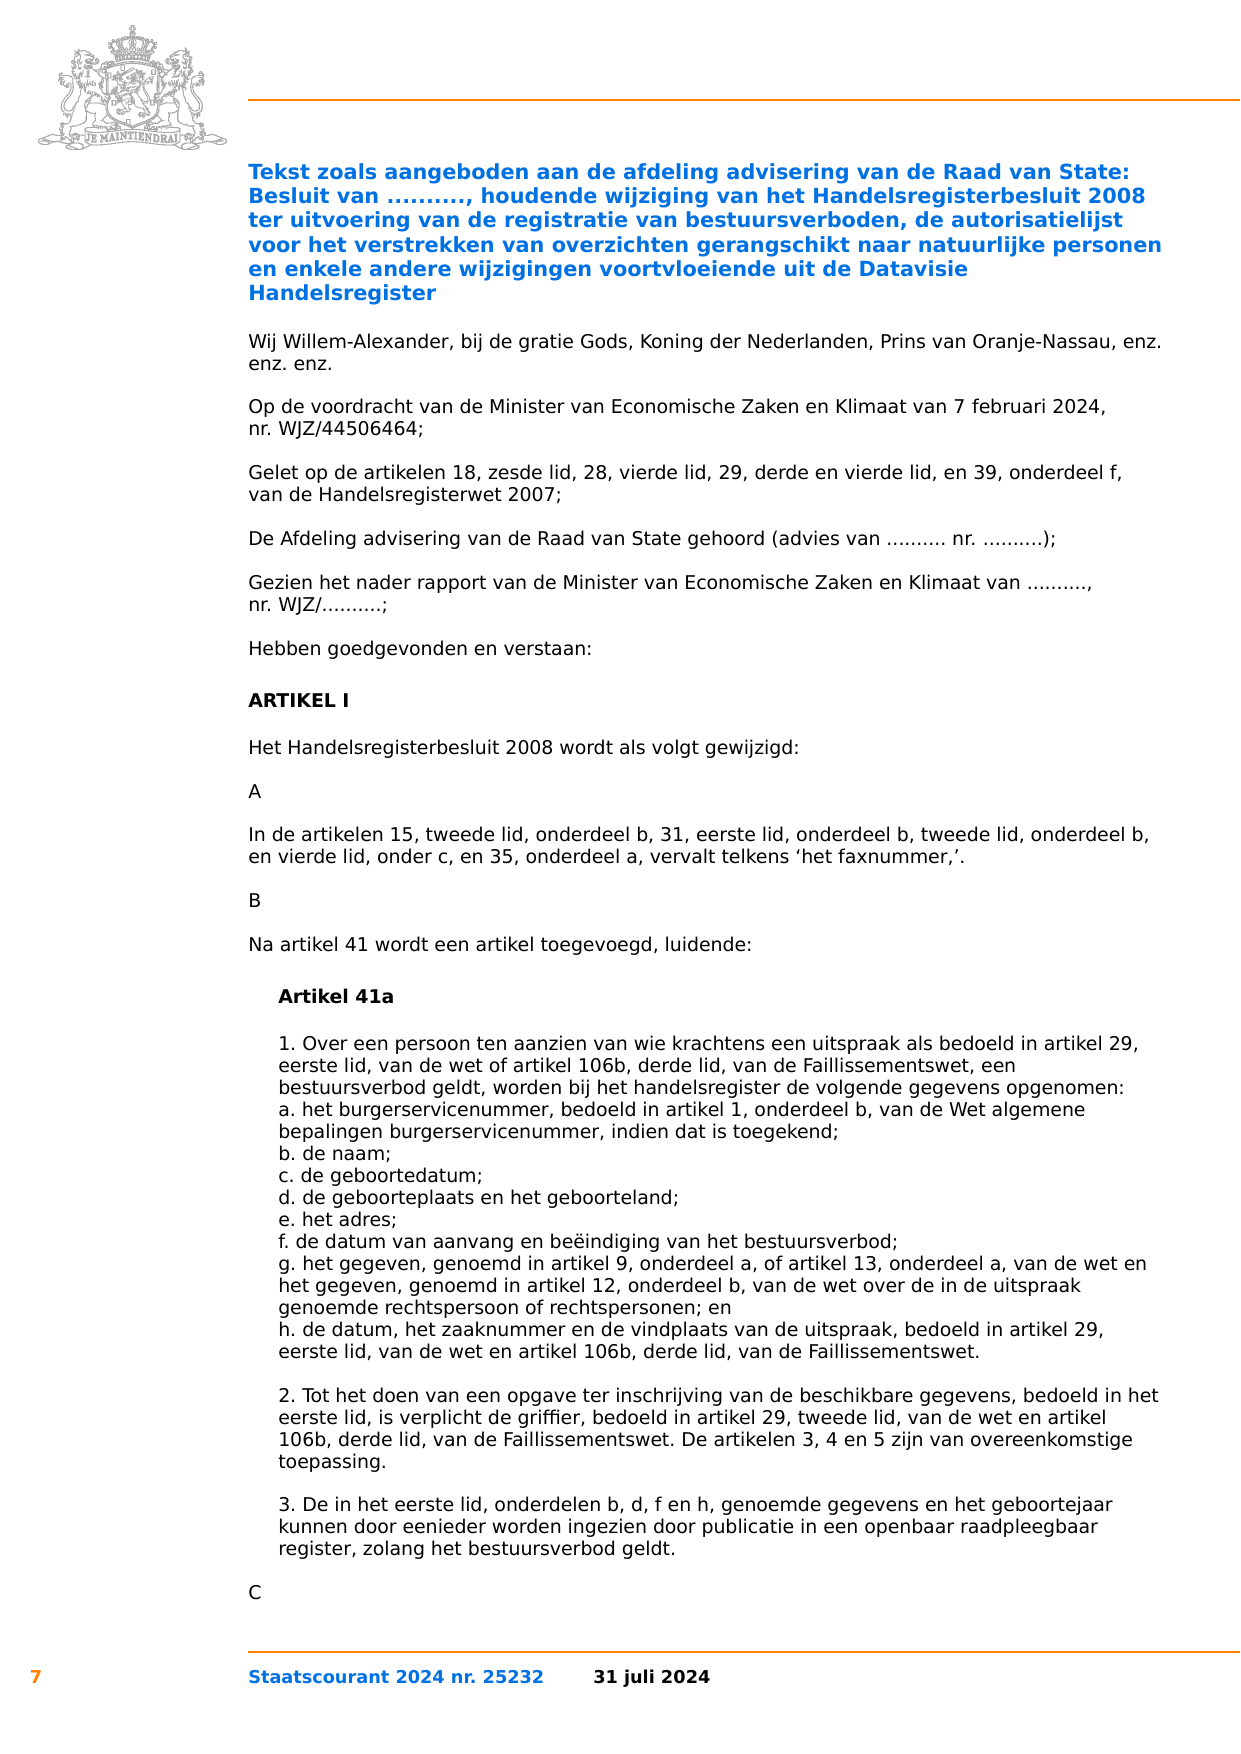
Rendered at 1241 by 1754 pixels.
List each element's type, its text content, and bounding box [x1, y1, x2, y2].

text c. de geboortedatum; [278, 1165, 1163, 1187]
text Wij Willem-Alexander, bij de gratie Gods, Koning der Nederlanden, Prins van Oranje-Nassau, enz. enz. enz. [248, 331, 1163, 374]
text B [248, 890, 1163, 912]
text Gelet op de artikelen 18, zesde lid, 28, vierde lid, 29, derde en vierde lid, en 39, onderdeel f, van de Handelsregisterwet 2007; [248, 462, 1163, 506]
text e. het adres; [278, 1209, 1163, 1231]
picture [38, 25, 227, 150]
text h. de datum, het zaaknummer en de vindplaats van de uitspraak, bedoeld in artikel 29, eerste lid, van de wet en artikel 106b, derde lid, van de Faillissementswet. [278, 1319, 1163, 1363]
text Hebben goedgevonden en verstaan: [248, 638, 1163, 660]
text 2. Tot het doen van een opgave ter inschrijving van de beschikbare gegevens, bedoeld in het eerste lid, is verplicht de griffier, bedoeld in artikel 29, tweede lid, van de wet en artikel 106b, derde lid, van de Faillissementswet. De artikelen 3, 4 en 5 zijn van overeenkomstige toepassing. [278, 1384, 1163, 1472]
text 3. De in het eerste lid, onderdelen b, d, f en h, genoemde gegevens en het geboortejaar kunnen door eenieder worden ingezien door publicatie in een openbaar raadpleegbaar register, zolang het bestuursverbod geldt. [278, 1494, 1163, 1560]
text Het Handelsregisterbesluit 2008 wordt als volgt gewijzigd: [248, 737, 1163, 759]
text g. het gegeven, genoemd in artikel 9, onderdeel a, of artikel 13, onderdeel a, van de wet en het gegeven, genoemd in artikel 12, onderdeel b, van de wet over de in de uitspraak genoemde rechtspersoon of rechtspersonen; en [278, 1253, 1163, 1319]
text In de artikelen 15, tweede lid, onderdeel b, 31, eerste lid, onderdeel b, tweede lid, onderdeel b, en vierde lid, onder c, en 35, onderdeel a, vervalt telkens ‘het faxnummer,’. [248, 824, 1163, 868]
subtitle Artikel 41a [278, 986, 1163, 1008]
text Op de voordracht van de Minister van Economische Zaken en Klimaat van 7 februari 2024, nr. WJZ/44506464; [248, 396, 1163, 440]
text b. de naam; [278, 1143, 1163, 1165]
subtitle Tekst zoals aangeboden aan de afdeling advisering van de Raad van State: Besluit van .........., houdende wijziging van het Handelsregisterbesluit 2008 ter uitvoering van de registratie van bestuursverboden, de autorisatielijst voor het verstrekken van overzichten gerangschikt naar natuurlijke personen en enkele andere wijzigingen voortvloeiende uit de Datavisie Handelsregister [248, 160, 1163, 306]
text Na artikel 41 wordt een artikel toegevoegd, luidende: [248, 934, 1163, 956]
text 1. Over een persoon ten aanzien van wie krachtens een uitspraak als bedoeld in artikel 29, eerste lid, van de wet of artikel 106b, derde lid, van de Faillissementswet, een bestuursverbod geldt, worden bij het handelsregister de volgende gegevens opgenomen: [278, 1033, 1163, 1099]
text f. de datum van aanvang en beëindiging van het bestuursverbod; [278, 1231, 1163, 1253]
text De Afdeling advisering van de Raad van State gehoord (advies van .......... nr. ..........); [248, 528, 1163, 550]
text A [248, 781, 1163, 802]
text C [248, 1582, 1163, 1604]
text a. het burgerservicenummer, bedoeld in artikel 1, onderdeel b, van de Wet algemene bepalingen burgerservicenummer, indien dat is toegekend; [278, 1099, 1163, 1143]
text d. de geboorteplaats en het geboorteland; [278, 1187, 1163, 1209]
text Gezien het nader rapport van de Minister van Economische Zaken en Klimaat van .........., nr. WJZ/..........; [248, 572, 1163, 616]
subtitle ARTIKEL I [248, 690, 1163, 712]
